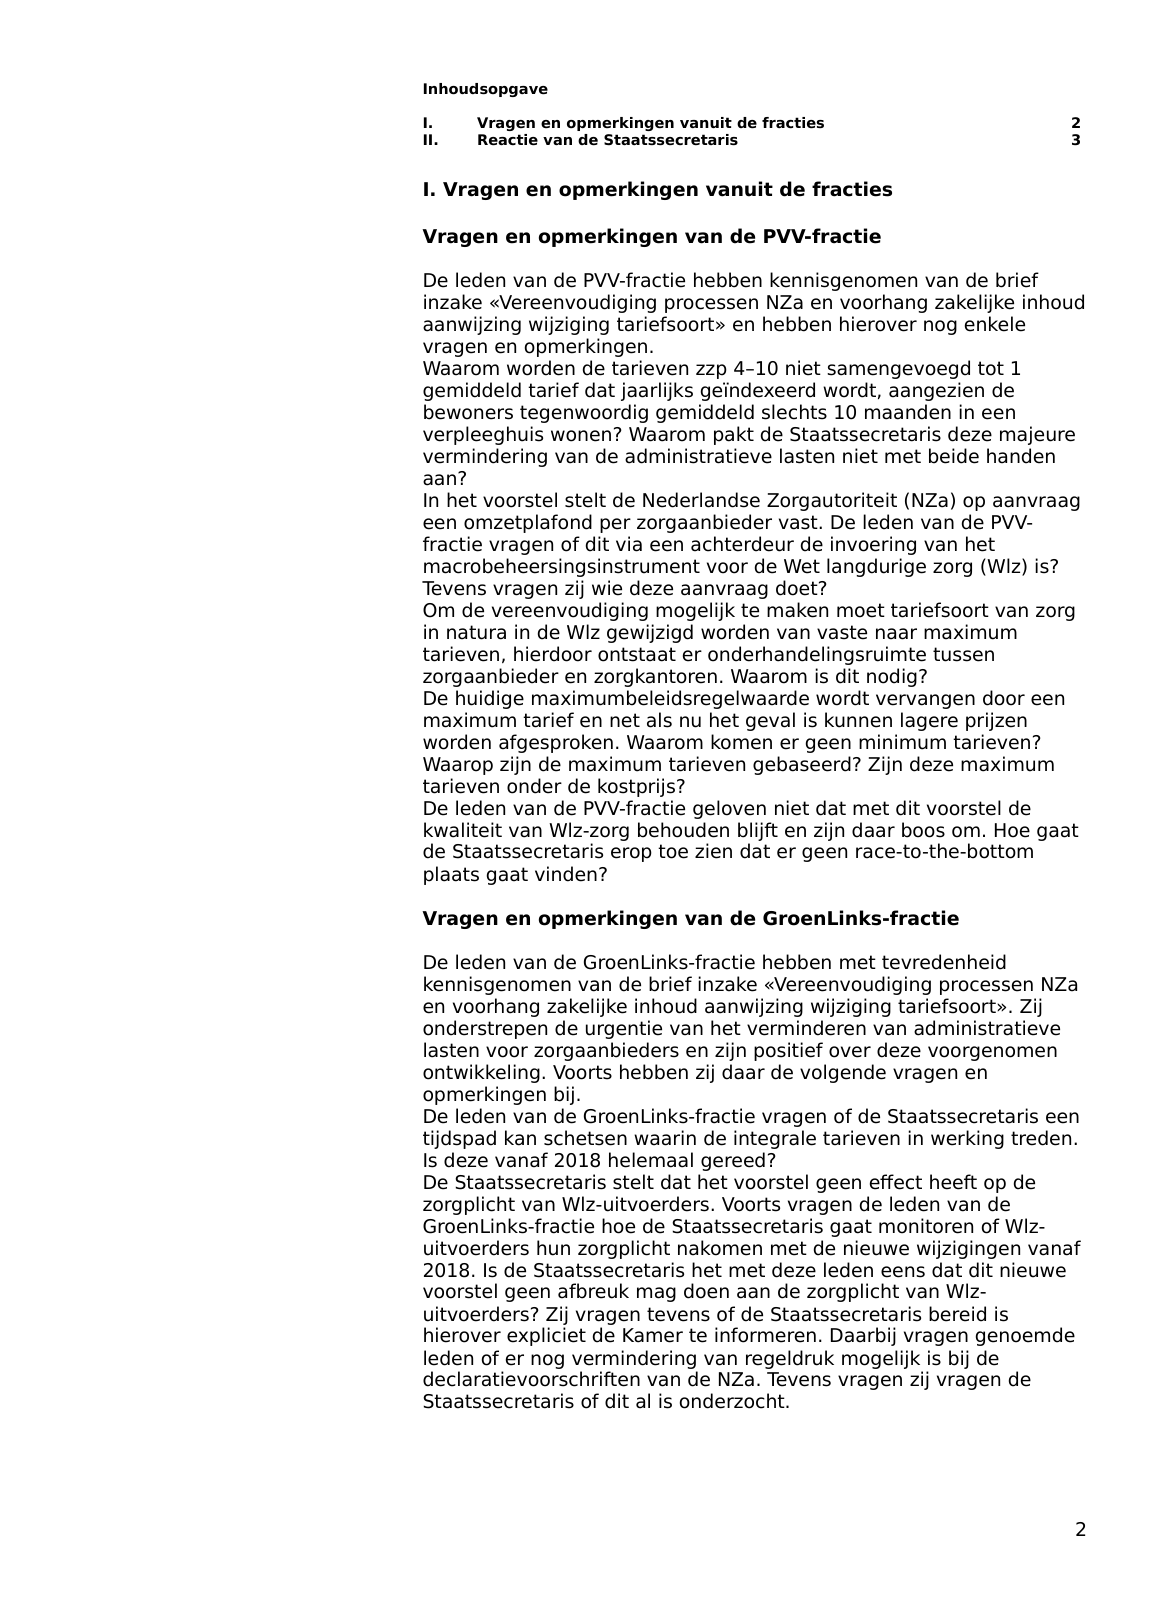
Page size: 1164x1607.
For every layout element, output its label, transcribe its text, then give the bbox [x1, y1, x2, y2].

text De leden van de PVV-fractie hebben kennisgenomen van de brief inzake «Vereenvoudiging processen NZa en voorhang zakelijke inhoud aanwijzing wijziging tariefsoort» en hebben hierover nog enkele vragen en opmerkingen. [422, 270, 1087, 358]
text De leden van de GroenLinks-fractie vragen of de Staatssecretaris een tijdspad kan schetsen waarin de integrale tarieven in werking treden. Is deze vanaf 2018 helemaal gereed? [422, 1106, 1087, 1172]
table_cell Reactie van de Staatssecretaris [471, 132, 1048, 149]
table_cell Vragen en opmerkingen vanuit de fracties [471, 115, 1048, 132]
text De huidige maximumbeleidsregelwaarde wordt vervangen door een maximum tarief en net als nu het geval is kunnen lagere prijzen worden afgesproken. Waarom komen er geen minimum tarieven? Waarop zijn de maximum tarieven gebaseerd? Zijn deze maximum tarieven onder de kostprijs? [422, 688, 1087, 797]
table_header [1048, 81, 1087, 98]
text In het voorstel stelt de Nederlandse Zorgautoriteit (NZa) op aanvraag een omzetplafond per zorgaanbieder vast. De leden van de PVV-fractie vragen of dit via een achterdeur de invoering van het macrobeheersingsinstrument voor de Wet langdurige zorg (Wlz) is? Tevens vragen zij wie deze aanvraag doet? [422, 490, 1087, 600]
table_cell [1048, 98, 1087, 115]
table_cell 3 [1048, 132, 1087, 149]
text Om de vereenvoudiging mogelijk te maken moet tariefsoort van zorg in natura in de Wlz gewijzigd worden van vaste naar maximum tarieven, hierdoor ontstaat er onderhandelingsruimte tussen zorgaanbieder en zorgkantoren. Waarom is dit nodig? [422, 600, 1087, 688]
text De leden van de PVV-fractie geloven niet dat met dit voorstel de kwaliteit van Wlz-zorg behouden blijft en zijn daar boos om. Hoe gaat de Staatssecretaris erop toe zien dat er geen race-to-the-bottom plaats gaat vinden? [422, 797, 1087, 885]
subtitle I. Vragen en opmerkingen vanuit de fracties [422, 179, 1087, 201]
text De Staatssecretaris stelt dat het voorstel geen effect heeft op de zorgplicht van Wlz-uitvoerders. Voorts vragen de leden van de GroenLinks-fractie hoe de Staatssecretaris gaat monitoren of Wlz-uitvoerders hun zorgplicht nakomen met de nieuwe wijzigingen vanaf 2018. Is de Staatssecretaris het met deze leden eens dat dit nieuwe voorstel geen afbreuk mag doen aan de zorgplicht van Wlz-uitvoerders? Zij vragen tevens of de Staatssecretaris bereid is hierover expliciet de Kamer te informeren. Daarbij vragen genoemde leden of er nog vermindering van regeldruk mogelijk is bij de declaratievoorschriften van de NZa. Tevens vragen zij vragen de Staatssecretaris of dit al is onderzocht. [422, 1172, 1087, 1413]
subtitle Vragen en opmerkingen van de PVV-fractie [422, 226, 1087, 248]
table_cell II. [422, 132, 471, 149]
table_cell I. [422, 115, 471, 132]
table_cell [471, 98, 1048, 115]
table_header Inhoudsopgave [422, 81, 1048, 98]
text Waarom worden de tarieven zzp 4–10 niet samengevoegd tot 1 gemiddeld tarief dat jaarlijks geïndexeerd wordt, aangezien de bewoners tegenwoordig gemiddeld slechts 10 maanden in een verpleeghuis wonen? Waarom pakt de Staatssecretaris deze majeure vermindering van de administratieve lasten niet met beide handen aan? [422, 358, 1087, 490]
table_cell [422, 98, 471, 115]
table_cell 2 [1048, 115, 1087, 132]
text De leden van de GroenLinks-fractie hebben met tevredenheid kennisgenomen van de brief inzake «Vereenvoudiging processen NZa en voorhang zakelijke inhoud aanwijzing wijziging tariefsoort». Zij onderstrepen de urgentie van het verminderen van administratieve lasten voor zorgaanbieders en zijn positief over deze voorgenomen ontwikkeling. Voorts hebben zij daar de volgende vragen en opmerkingen bij. [422, 952, 1087, 1106]
subtitle Vragen en opmerkingen van de GroenLinks-fractie [422, 908, 1087, 929]
